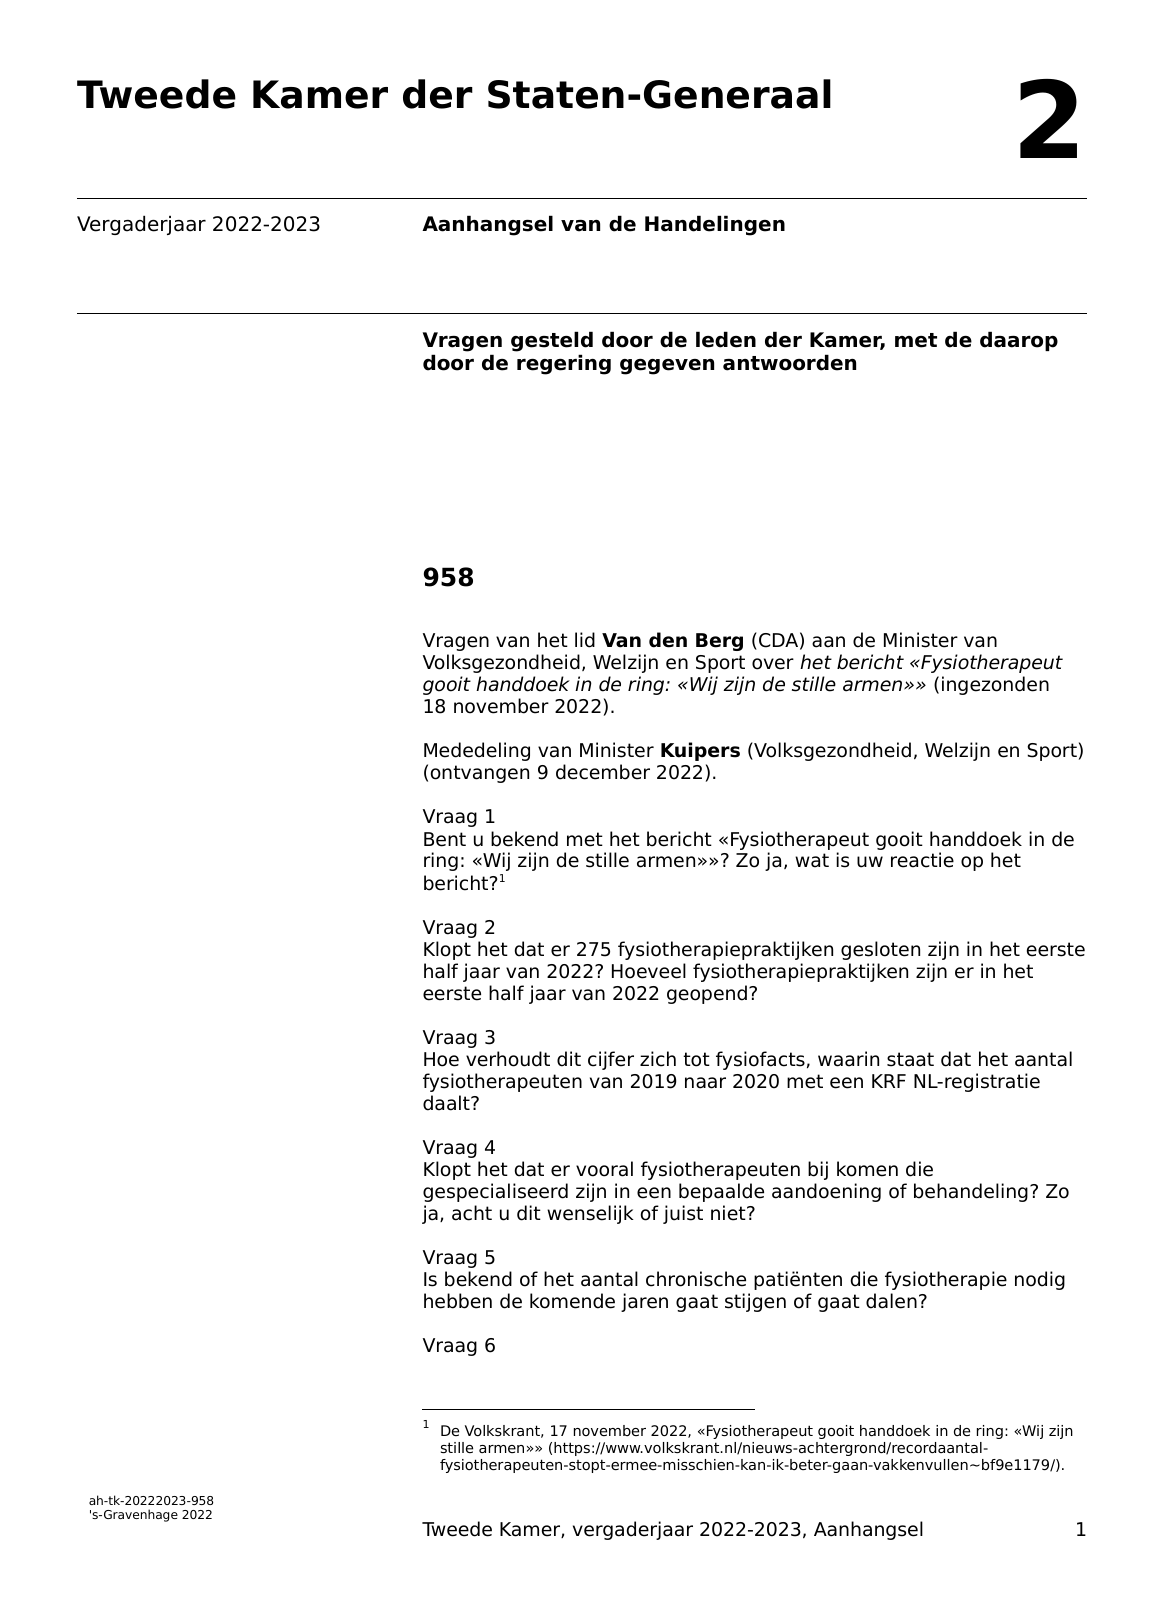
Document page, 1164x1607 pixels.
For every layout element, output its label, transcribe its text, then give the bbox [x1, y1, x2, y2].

text Vraag 3 [422, 1027, 1087, 1049]
text Vraag 6 [422, 1335, 1087, 1357]
table_cell Vergaderjaar 2022-2023 [77, 199, 422, 313]
text Vragen van het lid Van den Berg (CDA) aan de Minister van Volksgezondheid, Welzijn en Sport over het bericht «Fysiotherapeut gooit handdoek in de ring: «Wij zijn de stille armen»» (ingezonden 18 november 2022). [422, 630, 1087, 718]
text Mededeling van Minister Kuipers (Volksgezondheid, Welzijn en Sport) (ontvangen 9 december 2022). [422, 740, 1087, 784]
table_cell Aanhangsel van de Handelingen [422, 199, 1087, 313]
text Klopt het dat er vooral fysiotherapeuten bij komen die gespecialiseerd zijn in een bepaalde aandoening of behandeling? Zo ja, acht u dit wenselijk of juist niet? [422, 1159, 1087, 1225]
text Is bekend of het aantal chronische patiënten die fysiotherapie nodig hebben de komende jaren gaat stijgen of gaat dalen? [422, 1269, 1087, 1313]
text Vraag 4 [422, 1137, 1087, 1159]
text Vraag 1 [422, 806, 1087, 828]
text Vraag 5 [422, 1247, 1087, 1269]
text Hoe verhoudt dit cijfer zich tot fysiofacts, waarin staat dat het aantal fysiotherapeuten van 2019 naar 2020 met een KRF NL-registratie daalt? [422, 1049, 1087, 1114]
table_cell [77, 314, 422, 375]
text ah-tk-20222023-958 [88, 1494, 323, 1508]
text De Volkskrant, 17 november 2022, «Fysiotherapeut gooit handdoek in de ring: «Wij zijn stille armen»» (https://www.volkskrant.nl/nieuws-achtergrond/recordaantal-fysiotherapeuten-stopt-ermee-misschien-kan-ik-beter-gaan-vakkenvullen~bf9e1179/). [422, 1418, 1087, 1474]
table_header 2 [886, 59, 1087, 198]
text Klopt het dat er 275 fysiotherapiepraktijken gesloten zijn in het eerste half jaar van 2022? Hoeveel fysiotherapiepraktijken zijn er in het eerste half jaar van 2022 geopend? [422, 938, 1087, 1004]
text 958 [422, 563, 1087, 592]
text 's-Gravenhage 2022 [88, 1508, 323, 1522]
text Vraag 2 [422, 917, 1087, 938]
text Bent u bekend met het bericht «Fysiotherapeut gooit handdoek in de ring: «Wij zijn de stille armen»»? Zo ja, wat is uw reactie op het bericht? [422, 828, 1087, 894]
table_cell Vragen gesteld door de leden der Kamer, met de daarop door de regering gegeven antwoorden [422, 314, 1087, 375]
table_header Tweede Kamer der Staten-Generaal [77, 59, 886, 198]
